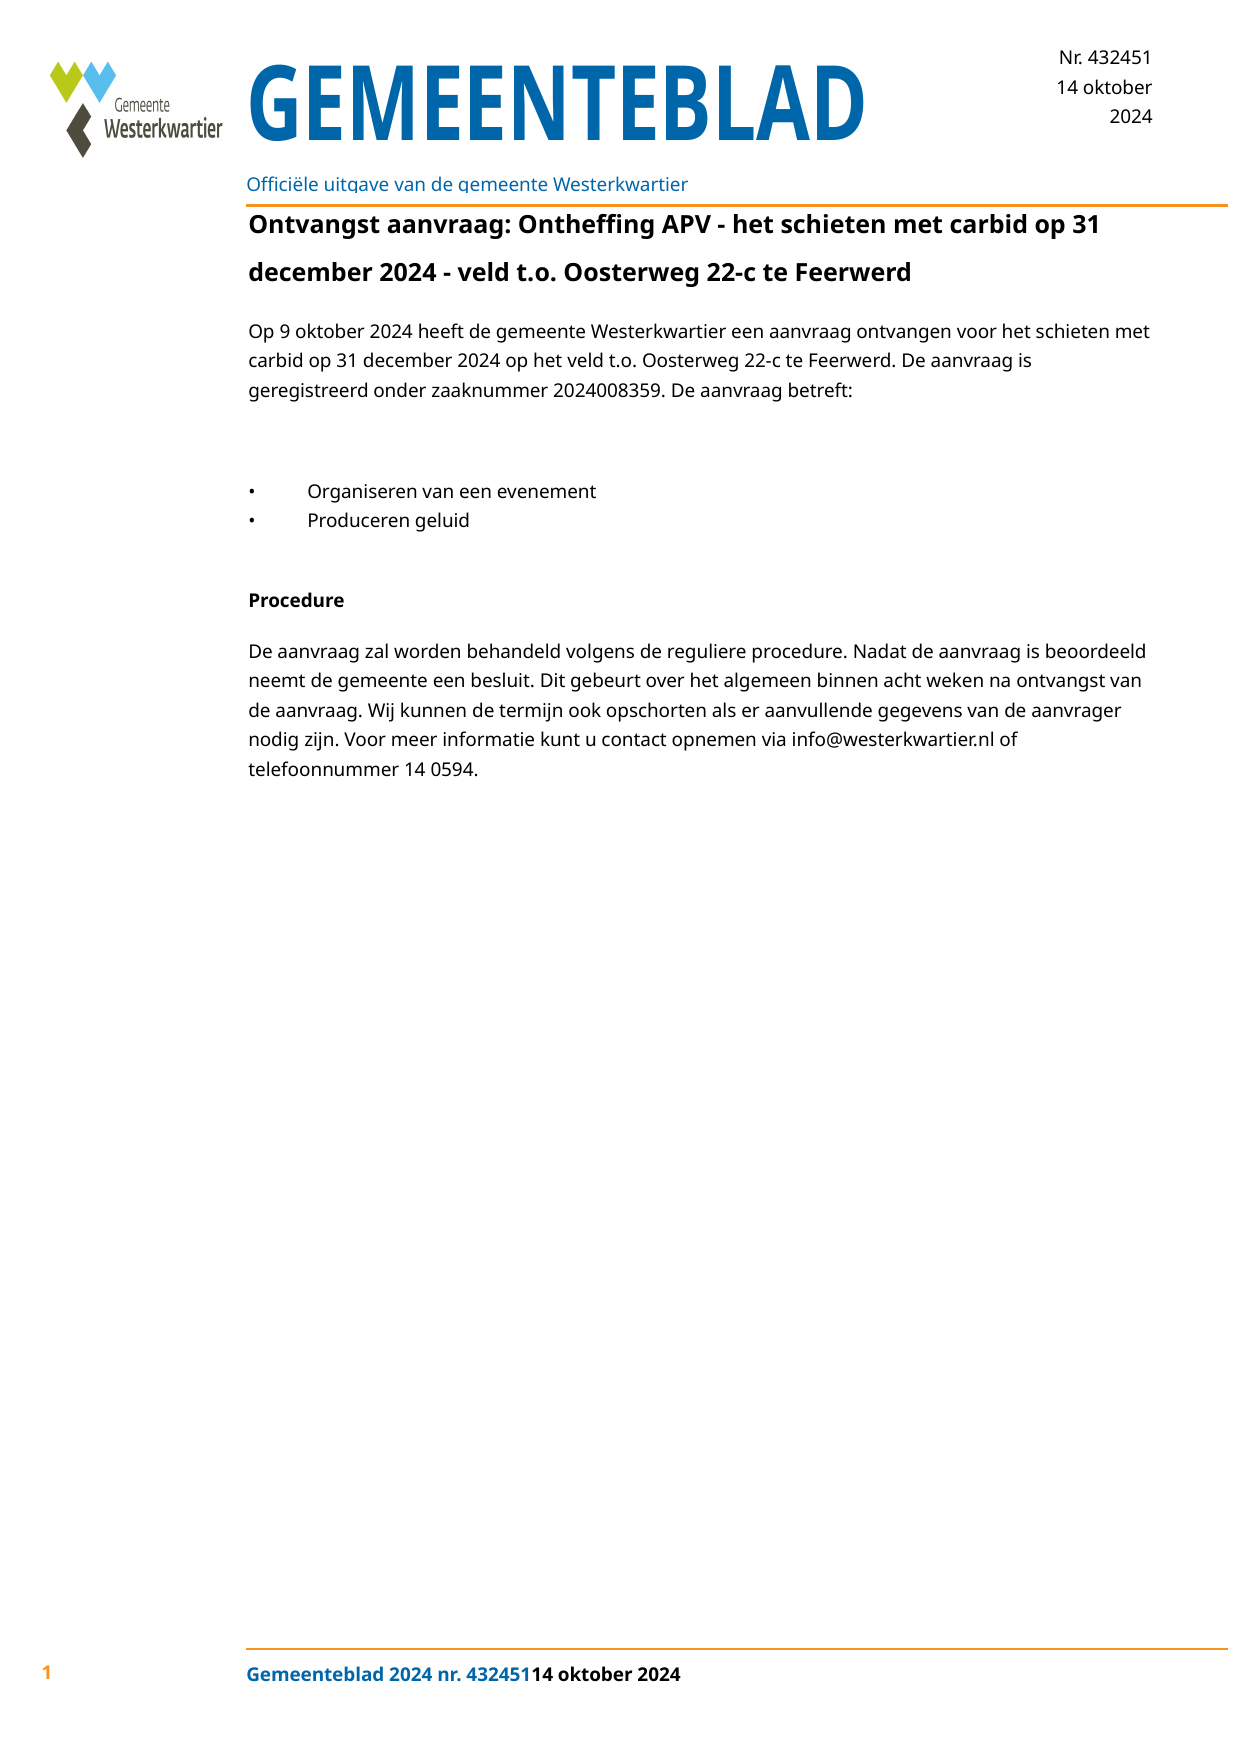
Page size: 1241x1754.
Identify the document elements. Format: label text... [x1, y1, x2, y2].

text De aanvraag zal worden behandeld volgens de reguliere procedure. Nadat de aanvraag is beoordeeld neemt de gemeente een besluit. Dit gebeurt over het algemeen binnen acht weken na ontvangst van de aanvraag. Wij kunnen de termijn ook opschorten als er aanvullende gegevens van de aanvrager nodig zijn. Voor meer informatie kunt u contact opnemen via info@westerkwartier.nl of telefoonnummer 14 0594. [248, 638, 1152, 782]
list Produceren geluid [248, 507, 1152, 533]
text Op 9 oktober 2024 heeft de gemeente Westerkwartier een aanvraag ontvangen voor het schieten met carbid op 31 december 2024 op het veld t.o. Oosterweg 22-c te Feerwerd. De aanvraag is geregistreerd onder zaaknummer 2024008359. De aanvraag betreft: [248, 318, 1152, 403]
text Procedure [248, 587, 1152, 613]
text Ontvangst aanvraag: Ontheffing APV - het schieten met carbid op 31 december 2024 - veld t.o. Oosterweg 22-c te Feerwerd [248, 207, 1152, 288]
list Organiseren van een evenement [248, 478, 1152, 504]
picture [41, 47, 231, 172]
